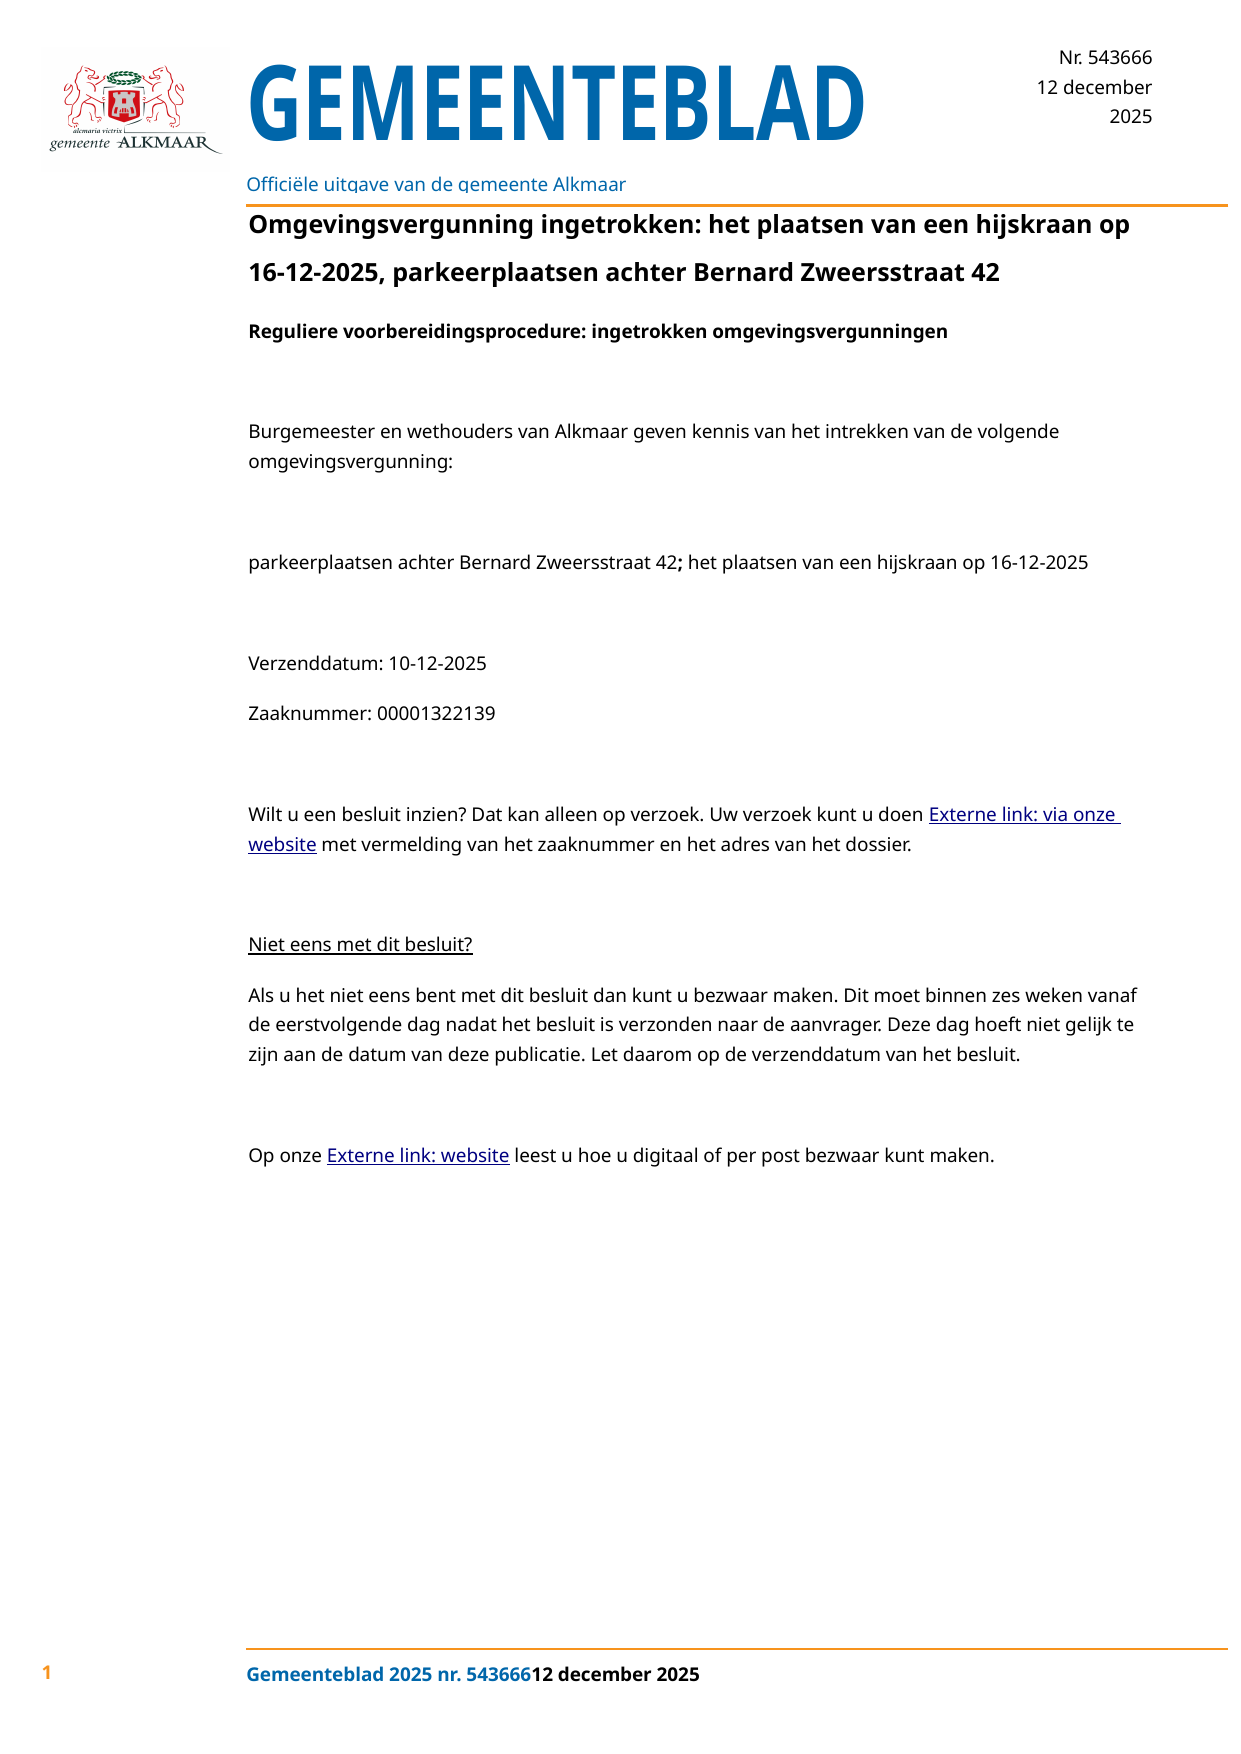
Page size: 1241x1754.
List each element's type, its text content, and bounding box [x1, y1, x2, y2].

text Wilt u een besluit inzien? Dat kan alleen op verzoek. Uw verzoek kunt u doen Externe link: via onze website met vermelding van het zaaknummer en het adres van het dossier. [248, 801, 1152, 857]
text Op onze Externe link: website leest u hoe u digitaal of per post bezwaar kunt maken. [248, 1142, 1152, 1168]
picture [41, 47, 231, 172]
text Zaaknummer: 00001322139 [248, 700, 1152, 726]
text Omgevingsvergunning ingetrokken: het plaatsen van een hijskraan op 16-12-2025, parkeerplaatsen achter Bernard Zweersstraat 42 [248, 207, 1152, 288]
text Verzenddatum: 10-12-2025 [248, 650, 1152, 676]
text Als u het niet eens bent met dit besluit dan kunt u bezwaar maken. Dit moet binnen zes weken vanaf de eerstvolgende dag nadat het besluit is verzonden naar de aanvrager. Deze dag hoeft niet gelijk te zijn aan de datum van deze publicatie. Let daarom op de verzenddatum van het besluit. [248, 982, 1152, 1067]
text Niet eens met dit besluit? [248, 932, 1152, 957]
text parkeerplaatsen achter Bernard Zweersstraat 42; het plaatsen van een hijskraan op 16-12-2025 [248, 549, 1152, 575]
text Reguliere voorbereidingsprocedure: ingetrokken omgevingsvergunningen [248, 318, 1152, 344]
text Burgemeester en wethouders van Alkmaar geven kennis van het intrekken van de volgende omgevingsvergunning: [248, 419, 1152, 474]
